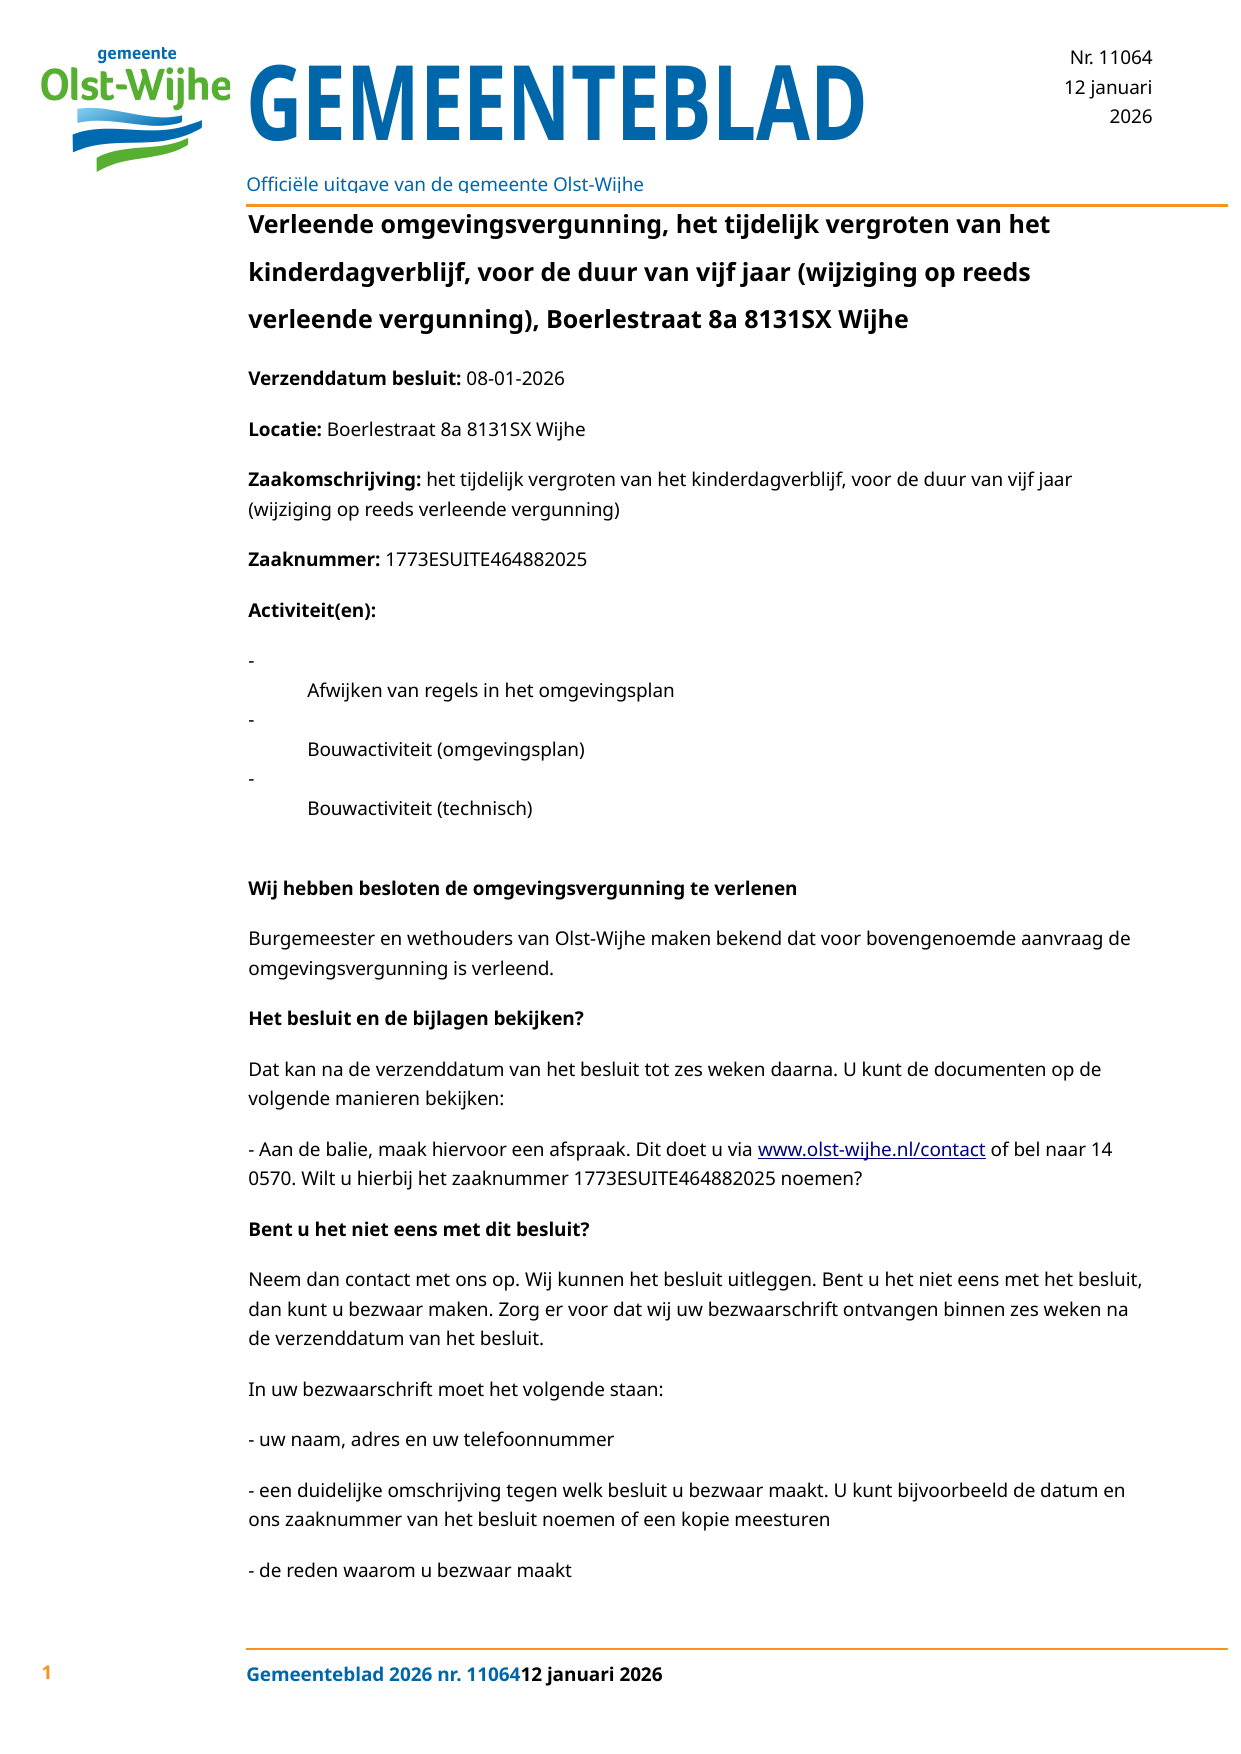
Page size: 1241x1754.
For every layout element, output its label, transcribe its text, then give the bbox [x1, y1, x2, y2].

text Burgemeester en wethouders van Olst-Wijhe maken bekend dat voor bovengenoemde aanvraag de omgevingsvergunning is verleend. [248, 926, 1152, 981]
list Bouwactiviteit (technisch) [248, 795, 1152, 821]
text Bent u het niet eens met dit besluit? [248, 1216, 1152, 1242]
text Zaakomschrijving: het tijdelijk vergroten van het kinderdagverblijf, voor de duur van vijf jaar (wijziging op reeds verleende vergunning) [248, 466, 1152, 522]
text Wij hebben besloten de omgevingsvergunning te verlenen [248, 875, 1152, 901]
picture [41, 47, 231, 172]
text Het besluit en de bijlagen bekijken? [248, 1006, 1152, 1031]
text - een duidelijke omschrijving tegen welk besluit u bezwaar maakt. U kunt bijvoorbeeld de datum en ons zaaknummer van het besluit noemen of een kopie meesturen [248, 1477, 1152, 1532]
list Afwijken van regels in het omgevingsplan [248, 677, 1152, 702]
text In uw bezwaarschrift moet het volgende staan: [248, 1376, 1152, 1402]
text Dat kan na de verzenddatum van het besluit tot zes weken daarna. U kunt de documenten op de volgende manieren bekijken: [248, 1056, 1152, 1111]
text Verleende omgevingsvergunning, het tijdelijk vergroten van het kinderdagverblijf, voor de duur van vijf jaar (wijziging op reeds verleende vergunning), Boerlestraat 8a 8131SX Wijhe [248, 207, 1152, 336]
text Activiteit(en): [248, 597, 1152, 622]
text Verzenddatum besluit: 08-01-2026 [248, 366, 1152, 391]
text - uw naam, adres en uw telefoonnummer [248, 1426, 1152, 1452]
text - Aan de balie, maak hiervoor een afspraak. Dit doet u via www.olst-wijhe.nl/contact of bel naar 14 0570. Wilt u hierbij het zaaknummer 1773ESUITE464882025 noemen? [248, 1136, 1152, 1191]
list Bouwactiviteit (omgevingsplan) [248, 736, 1152, 762]
text Zaaknummer: 1773ESUITE464882025 [248, 546, 1152, 572]
text Neem dan contact met ons op. Wij kunnen het besluit uitleggen. Bent u het niet eens met het besluit, dan kunt u bezwaar maken. Zorg er voor dat wij uw bezwaarschrift ontvangen binnen zes weken na de verzenddatum van het besluit. [248, 1266, 1152, 1351]
text Locatie: Boerlestraat 8a 8131SX Wijhe [248, 416, 1152, 442]
text - de reden waarom u bezwaar maakt [248, 1557, 1152, 1582]
